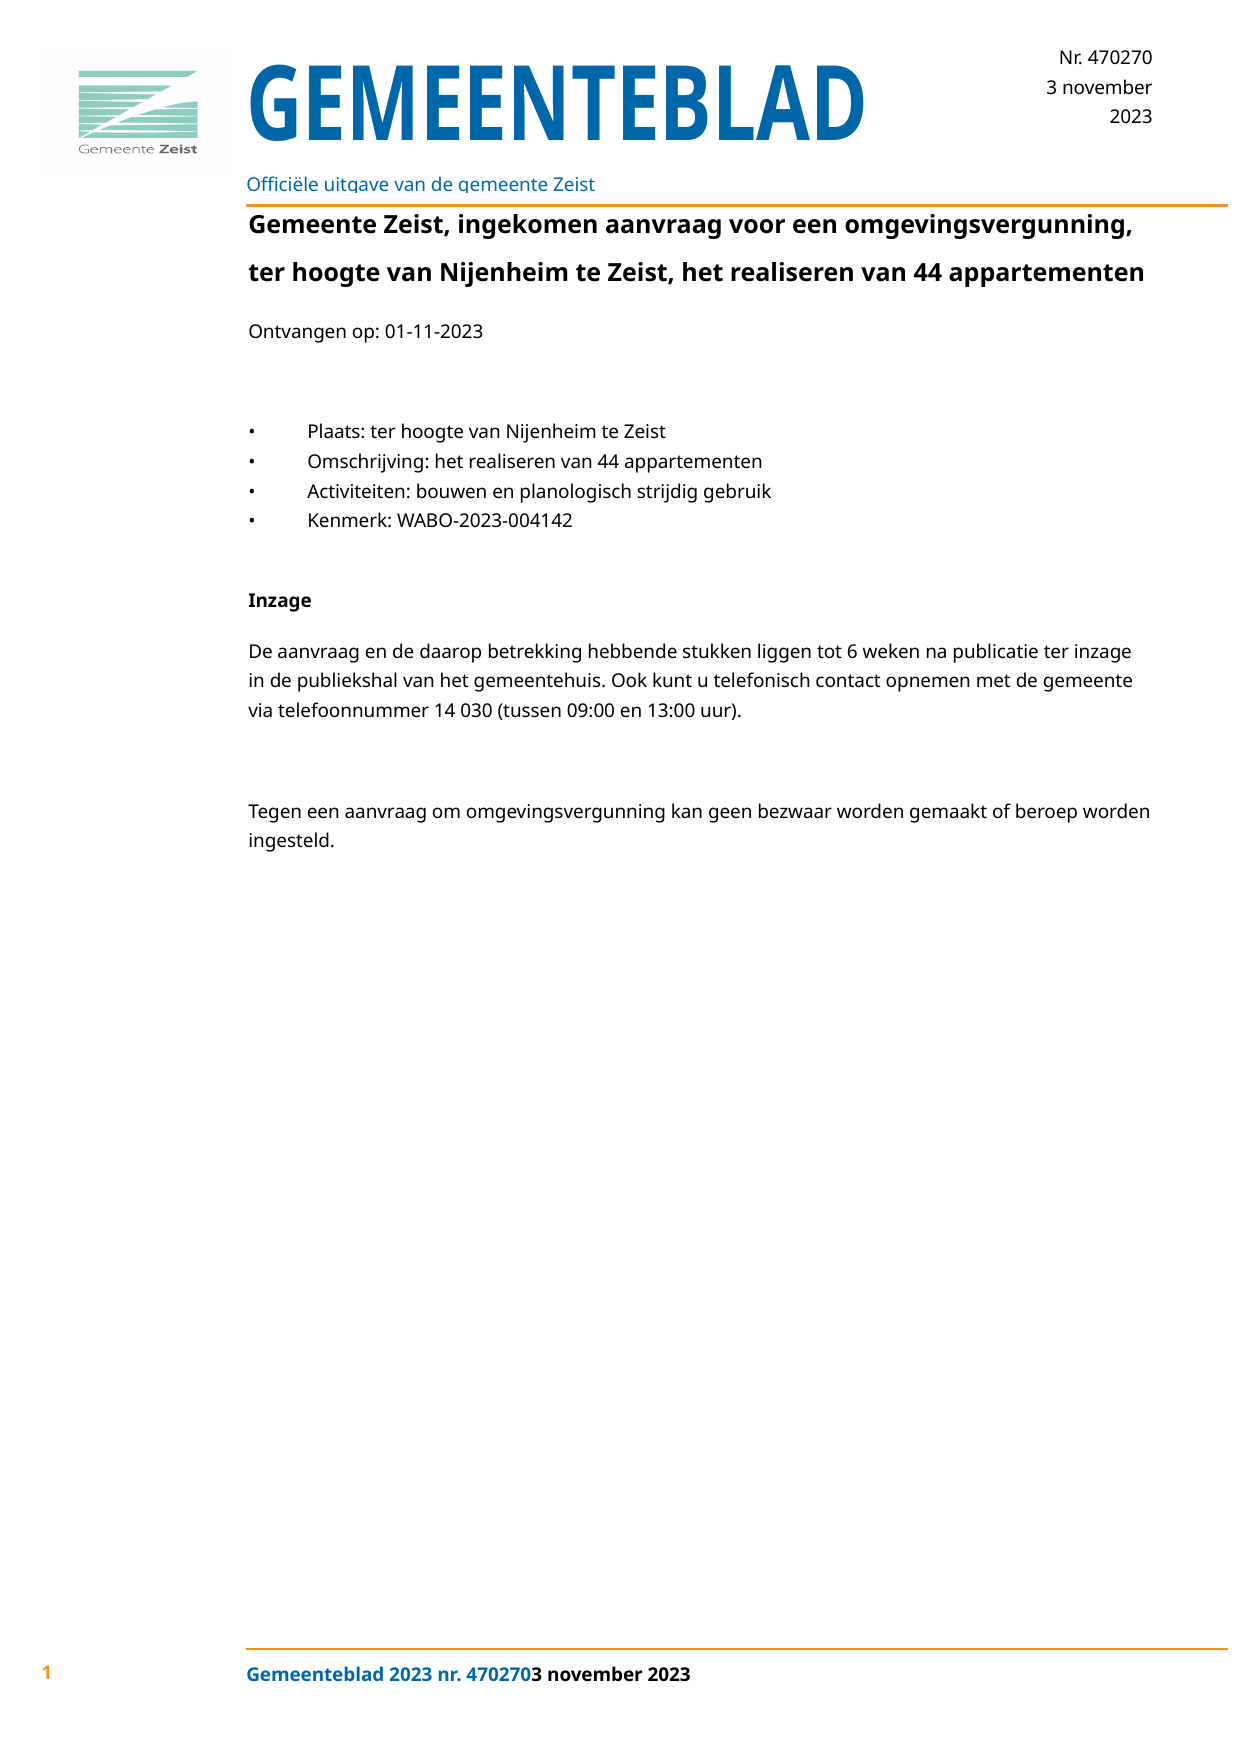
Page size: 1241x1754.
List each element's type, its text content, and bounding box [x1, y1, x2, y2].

list Kenmerk: WABO-2023-004142 [248, 507, 1152, 533]
list Activiteiten: bouwen en planologisch strijdig gebruik [248, 478, 1152, 504]
text Gemeente Zeist, ingekomen aanvraag voor een omgevingsvergunning, ter hoogte van Nijenheim te Zeist, het realiseren van 44 appartementen [248, 207, 1152, 288]
text Tegen een aanvraag om omgevingsvergunning kan geen bezwaar worden gemaakt of beroep worden ingesteld. [248, 798, 1152, 853]
picture [41, 47, 231, 172]
text Ontvangen op: 01-11-2023 [248, 318, 1152, 344]
text Inzage [248, 587, 1152, 613]
list Plaats: ter hoogte van Nijenheim te Zeist [248, 419, 1152, 444]
list Omschrijving: het realiseren van 44 appartementen [248, 448, 1152, 474]
text De aanvraag en de daarop betrekking hebbende stukken liggen tot 6 weken na publicatie ter inzage in de publiekshal van het gemeentehuis. Ook kunt u telefonisch contact opnemen met de gemeente via telefoonnummer 14 030 (tussen 09:00 en 13:00 uur). [248, 638, 1152, 723]
